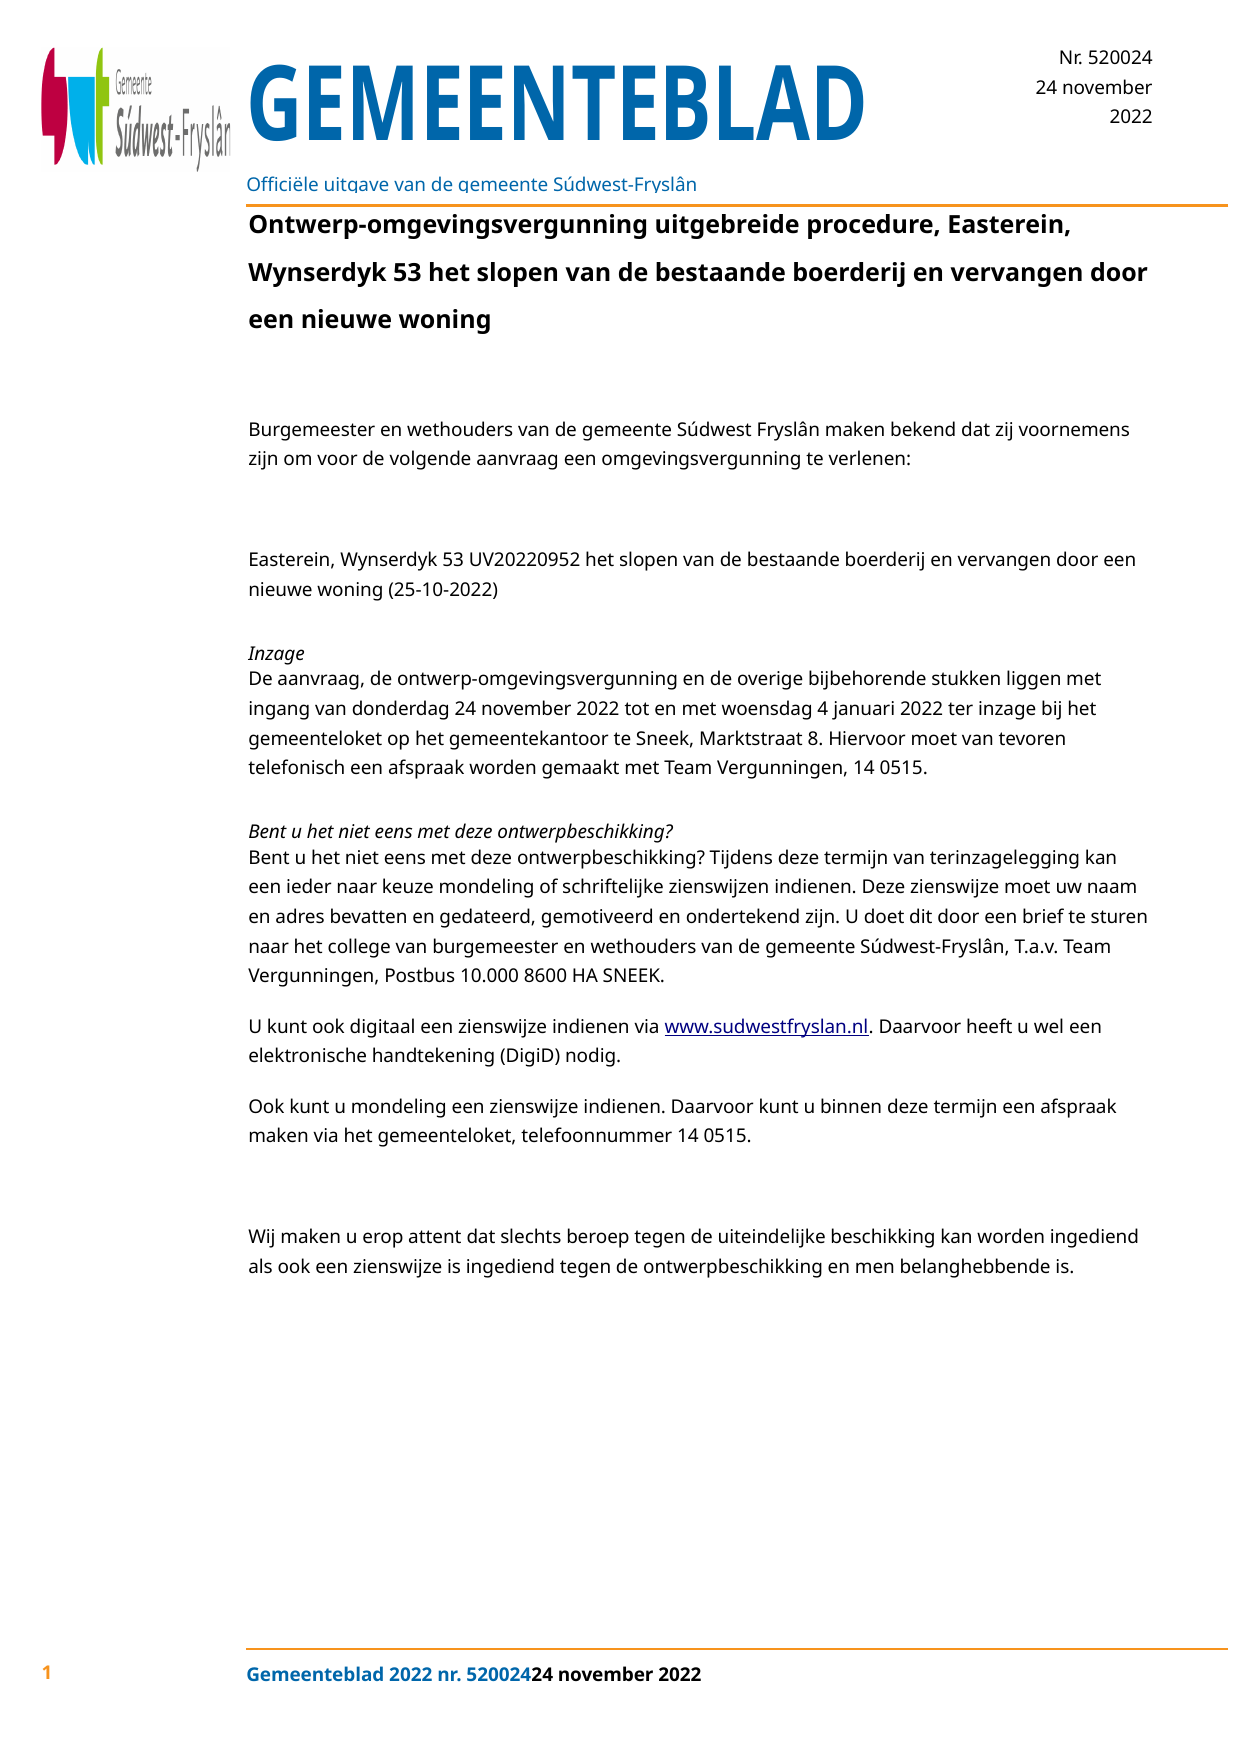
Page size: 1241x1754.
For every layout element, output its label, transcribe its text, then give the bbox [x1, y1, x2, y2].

text Inzage [248, 640, 1152, 666]
text Burgemeester en wethouders van de gemeente Súdwest Fryslân maken bekend dat zij voornemens zijn om voor de volgende aanvraag een omgevingsvergunning te verlenen: [248, 416, 1152, 471]
text Bent u het niet eens met deze ontwerpbeschikking? Tijdens deze termijn van terinzagelegging kan een ieder naar keuze mondeling of schriftelijke zienswijzen indienen. Deze zienswijze moet uw naam en adres bevatten en gedateerd, gemotiveerd en ondertekend zijn. U doet dit door een brief te sturen naar het college van burgemeester en wethouders van de gemeente Súdwest-Fryslân, T.a.v. Team Vergunningen, Postbus 10.000 8600 HA SNEEK. [248, 844, 1152, 988]
text De aanvraag, de ontwerp-omgevingsvergunning en de overige bijbehorende stukken liggen met ingang van donderdag 24 november 2022 tot en met woensdag 4 januari 2022 ter inzage bij het gemeenteloket op het gemeentekantoor te Sneek, Marktstraat 8. Hiervoor moet van tevoren telefonisch een afspraak worden gemaakt met Team Vergunningen, 14 0515. [248, 666, 1152, 780]
picture [41, 47, 231, 172]
text Easterein, Wynserdyk 53 UV20220952 het slopen van de bestaande boerderij en vervangen door een nieuwe woning (25-10-2022) [248, 546, 1152, 602]
text U kunt ook digitaal een zienswijze indienen via www.sudwestfryslan.nl. Daarvoor heeft u wel een elektronische handtekening (DigiD) nodig. [248, 1013, 1152, 1068]
text Wij maken u erop attent dat slechts beroep tegen de uiteindelijke beschikking kan worden ingediend als ook een zienswijze is ingediend tegen de ontwerpbeschikking en men belanghebbende is. [248, 1223, 1152, 1278]
text Bent u het niet eens met deze ontwerpbeschikking? [248, 818, 1152, 844]
text Ook kunt u mondeling een zienswijze indienen. Daarvoor kunt u binnen deze termijn een afspraak maken via het gemeenteloket, telefoonnummer 14 0515. [248, 1093, 1152, 1148]
text Ontwerp-omgevingsvergunning uitgebreide procedure, Easterein, Wynserdyk 53 het slopen van de bestaande boerderij en vervangen door een nieuwe woning [248, 207, 1152, 336]
